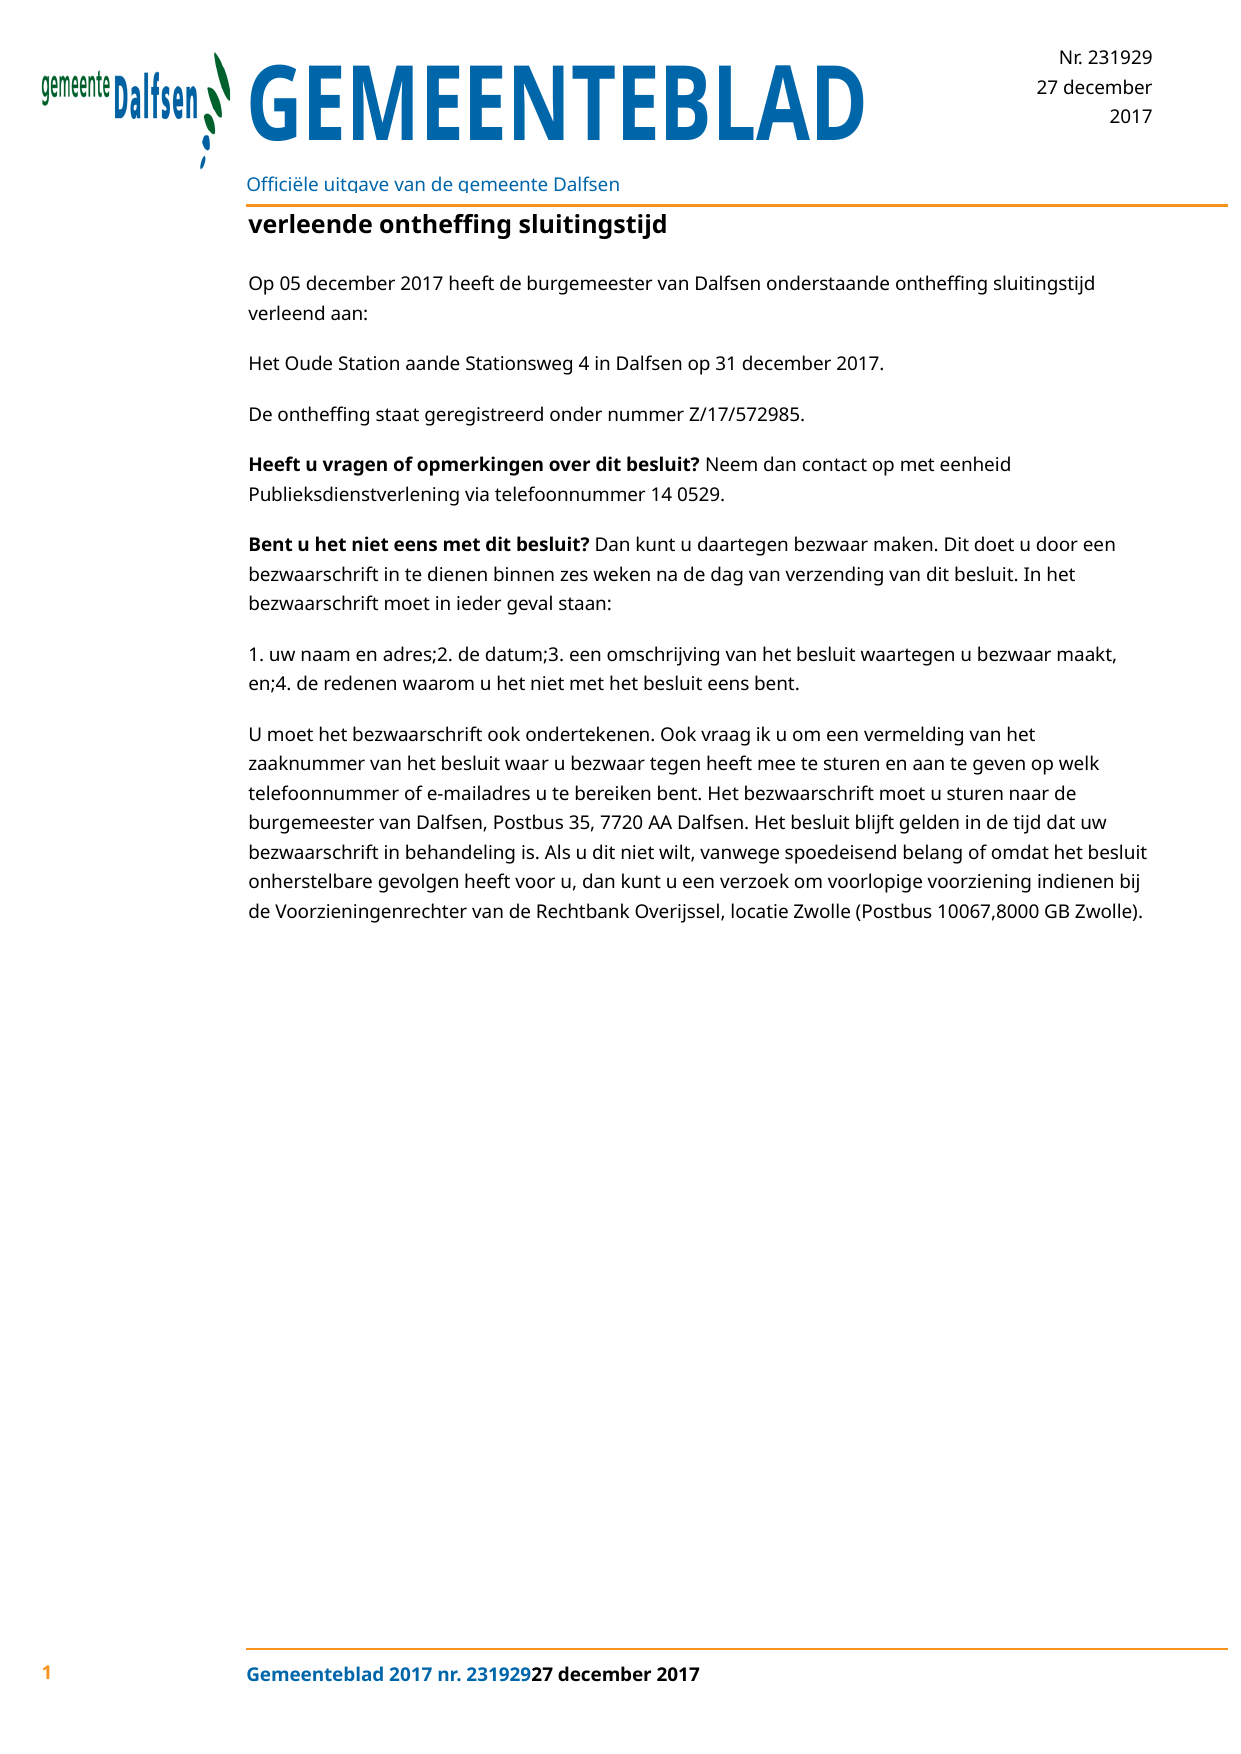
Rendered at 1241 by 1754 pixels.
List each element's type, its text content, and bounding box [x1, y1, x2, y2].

text De ontheffing staat geregistreerd onder nummer Z/17/572985. [248, 401, 1152, 426]
text U moet het bezwaarschrift ook ondertekenen. Ook vraag ik u om een vermelding van het zaaknummer van het besluit waar u bezwaar tegen heeft mee te sturen en aan te geven op welk telefoonnummer of e-mailadres u te bereiken bent. Het bezwaarschrift moet u sturen naar de burgemeester van Dalfsen, Postbus 35, 7720 AA Dalfsen. Het besluit blijft gelden in de tijd dat uw bezwaarschrift in behandeling is. Als u dit niet wilt, vanwege spoedeisend belang of omdat het besluit onherstelbare gevolgen heeft voor u, dan kunt u een verzoek om voorlopige voorziening indienen bij de Voorzieningenrechter van de Rechtbank Overijssel, locatie Zwolle (Postbus 10067,8000 GB Zwolle). [248, 721, 1152, 924]
text 1. uw naam en adres;2. de datum;3. een omschrijving van het besluit waartegen u bezwaar maakt, en;4. de redenen waarom u het niet met het besluit eens bent. [248, 641, 1152, 696]
text Bent u het niet eens met dit besluit? Dan kunt u daartegen bezwaar maken. Dit doet u door een bezwaarschrift in te dienen binnen zes weken na de dag van verzending van dit besluit. In het bezwaarschrift moet in ieder geval staan: [248, 531, 1152, 616]
text verleende ontheffing sluitingstijd [248, 207, 1152, 241]
text Het Oude Station aande Stationsweg 4 in Dalfsen op 31 december 2017. [248, 350, 1152, 376]
text Heeft u vragen of opmerkingen over dit besluit? Neem dan contact op met eenheid Publieksdienstverlening via telefoonnummer 14 0529. [248, 451, 1152, 506]
text Op 05 december 2017 heeft de burgemeester van Dalfsen onderstaande ontheffing sluitingstijd verleend aan: [248, 270, 1152, 326]
picture [41, 47, 231, 172]
